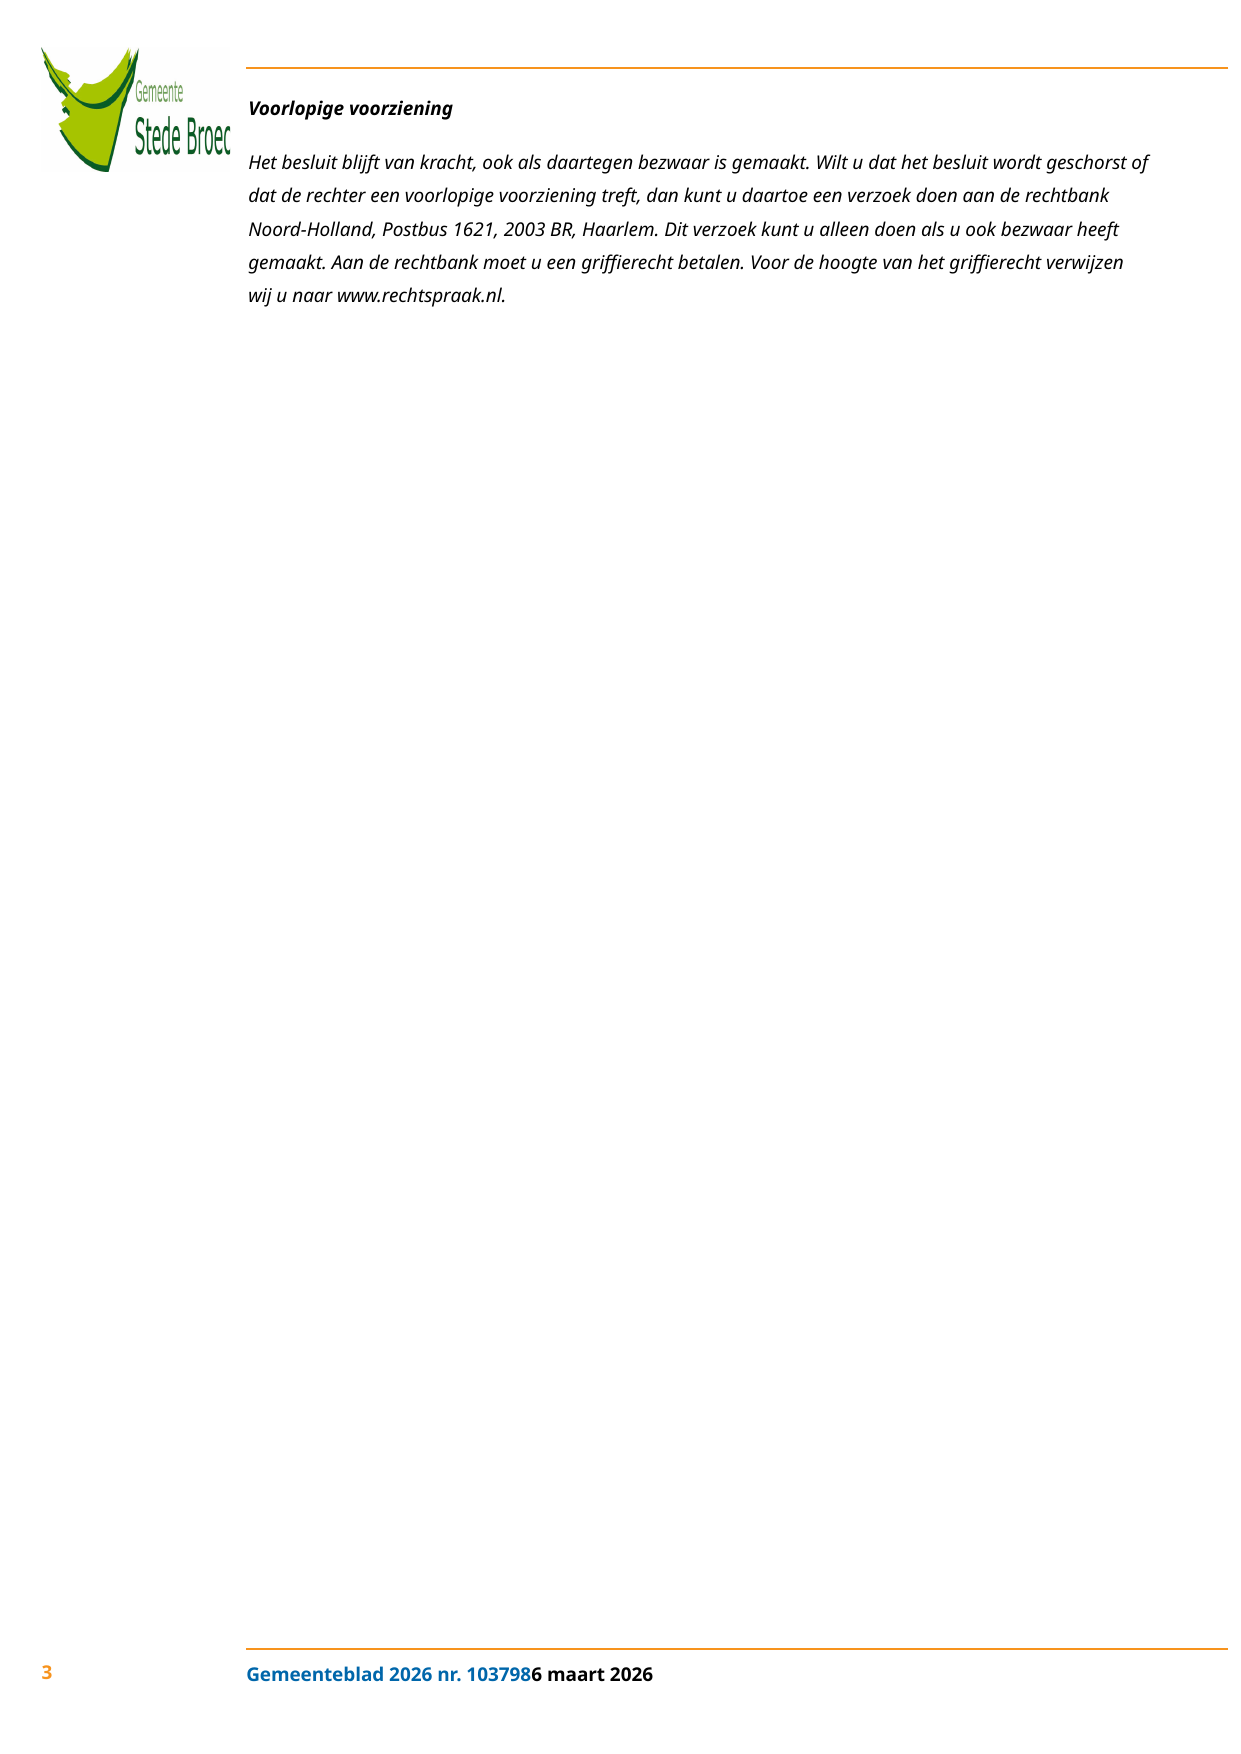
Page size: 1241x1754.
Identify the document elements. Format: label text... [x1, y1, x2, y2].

picture [41, 47, 231, 172]
text Voorlopige voorziening [248, 95, 1152, 121]
text Het besluit blijft van kracht, ook als daartegen bezwaar is gemaakt. Wilt u dat het besluit wordt geschorst of dat de rechter een voorlopige voorziening treft, dan kunt u daartoe een verzoek doen aan de rechtbank Noord-Holland, Postbus 1621, 2003 BR, Haarlem. Dit verzoek kunt u alleen doen als u ook bezwaar heeft gemaakt. Aan de rechtbank moet u een griffierecht betalen. Voor de hoogte van het griffierecht verwijzen wij u naar www.rechtspraak.nl. [248, 149, 1152, 308]
